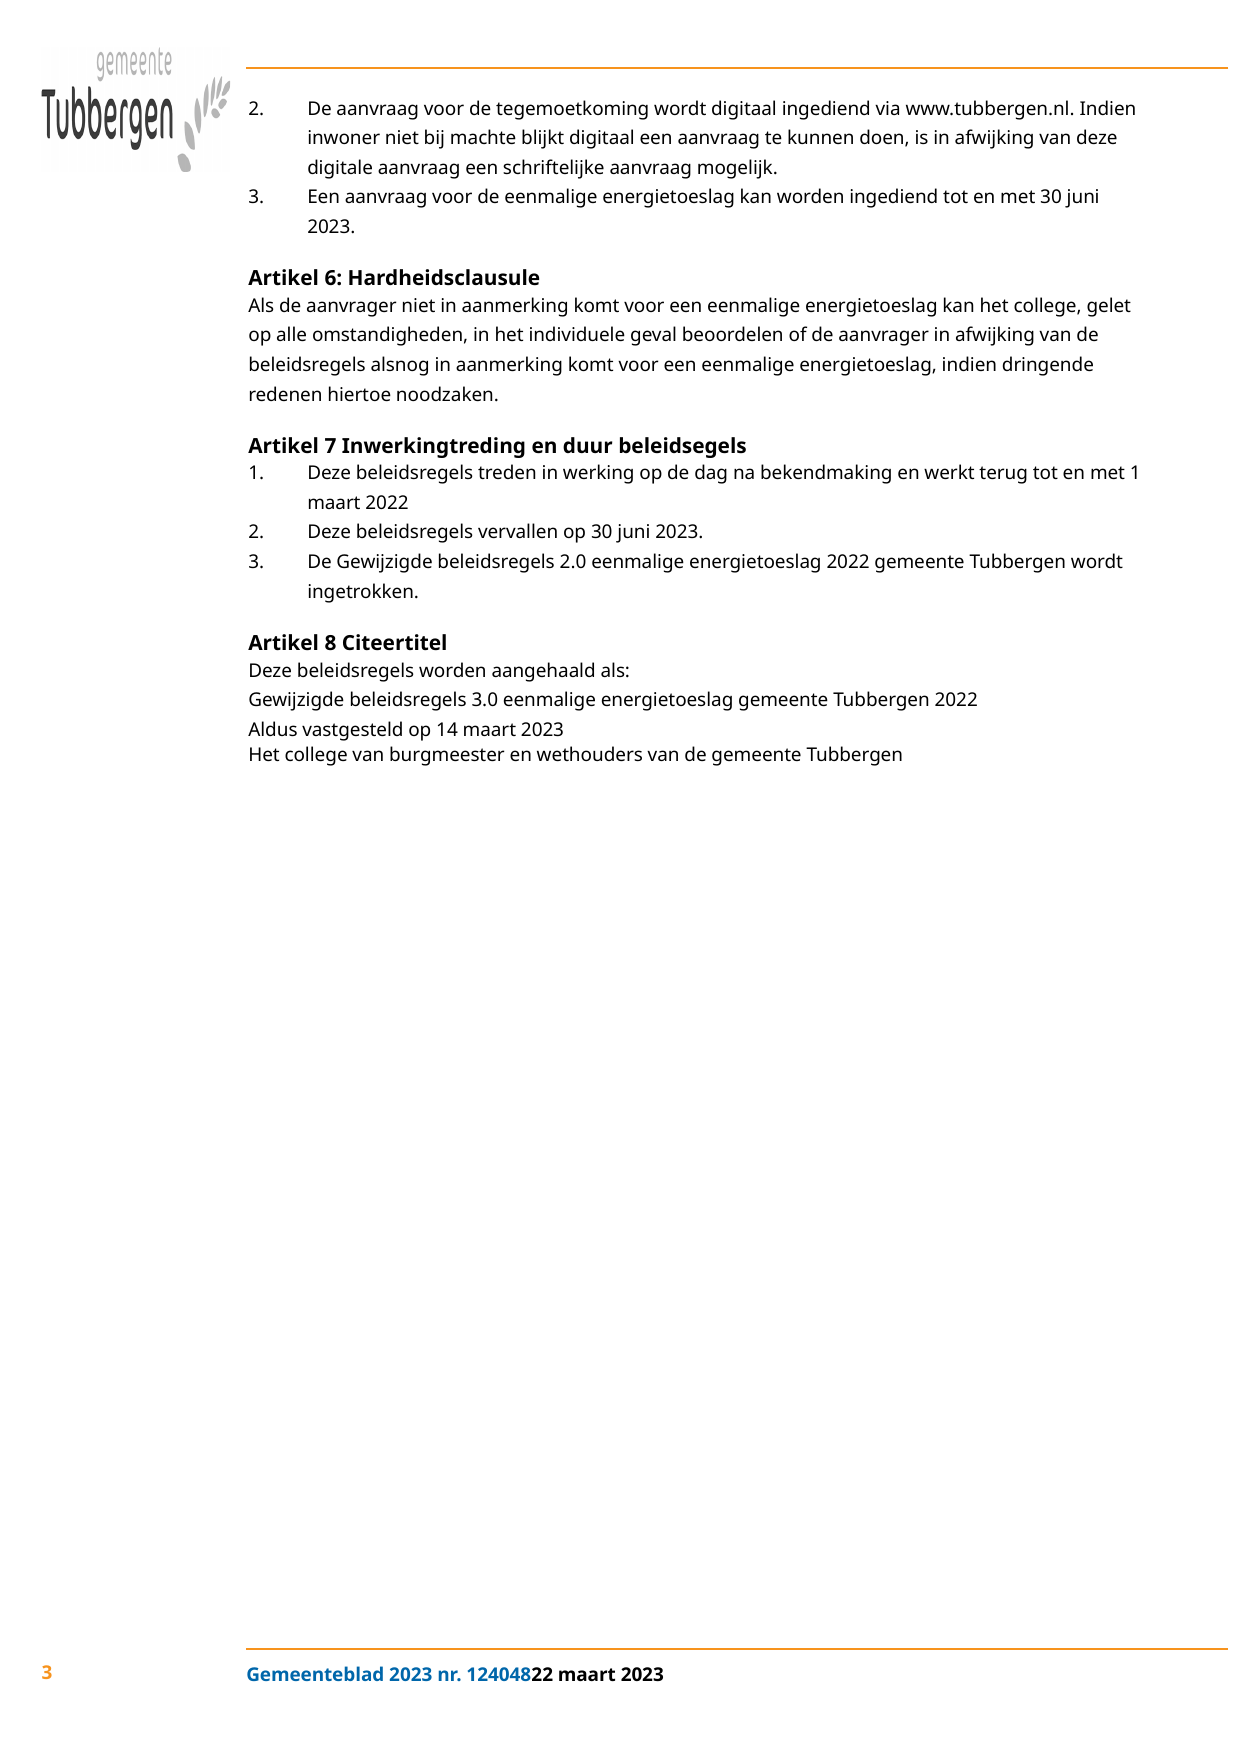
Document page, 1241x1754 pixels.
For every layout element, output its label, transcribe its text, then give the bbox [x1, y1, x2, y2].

list De aanvraag voor de tegemoetkoming wordt digitaal ingediend via www.tubbergen.nl. Indien inwoner niet bij machte blijkt digitaal een aanvraag te kunnen doen, is in afwijking van deze digitale aanvraag een schriftelijke aanvraag mogelijk. [248, 95, 1152, 180]
text Aldus vastgesteld op 14 maart 2023 [248, 716, 1152, 742]
text Artikel 8 Citeertitel [248, 628, 1152, 657]
text Als de aanvrager niet in aanmerking komt voor een eenmalige energietoeslag kan het college, gelet op alle omstandigheden, in het individuele geval beoordelen of de aanvrager in afwijking van de beleidsregels alsnog in aanmerking komt voor een eenmalige energietoeslag, indien dringende redenen hiertoe noodzaken. [248, 292, 1152, 406]
list Deze beleidsregels vervallen op 30 juni 2023. [248, 519, 1152, 544]
list De Gewijzigde beleidsregels 2.0 eenmalige energietoeslag 2022 gemeente Tubbergen wordt ingetrokken. [248, 548, 1152, 604]
text Artikel 6: Hardheidsclausule [248, 263, 1152, 292]
text Deze beleidsregels worden aangehaald als: [248, 657, 1152, 682]
list Een aanvraag voor de eenmalige energietoeslag kan worden ingediend tot en met 30 juni 2023. [248, 183, 1152, 239]
text Artikel 7 Inwerkingtreding en duur beleidsegels [248, 431, 1152, 459]
picture [41, 47, 231, 172]
list Deze beleidsregels treden in werking op de dag na bekendmaking en werkt terug tot en met 1 maart 2022 [248, 459, 1152, 515]
text Gewijzigde beleidsregels 3.0 eenmalige energietoeslag gemeente Tubbergen 2022 [248, 686, 1152, 712]
text Het college van burgmeester en wethouders van de gemeente Tubbergen [248, 742, 1152, 767]
